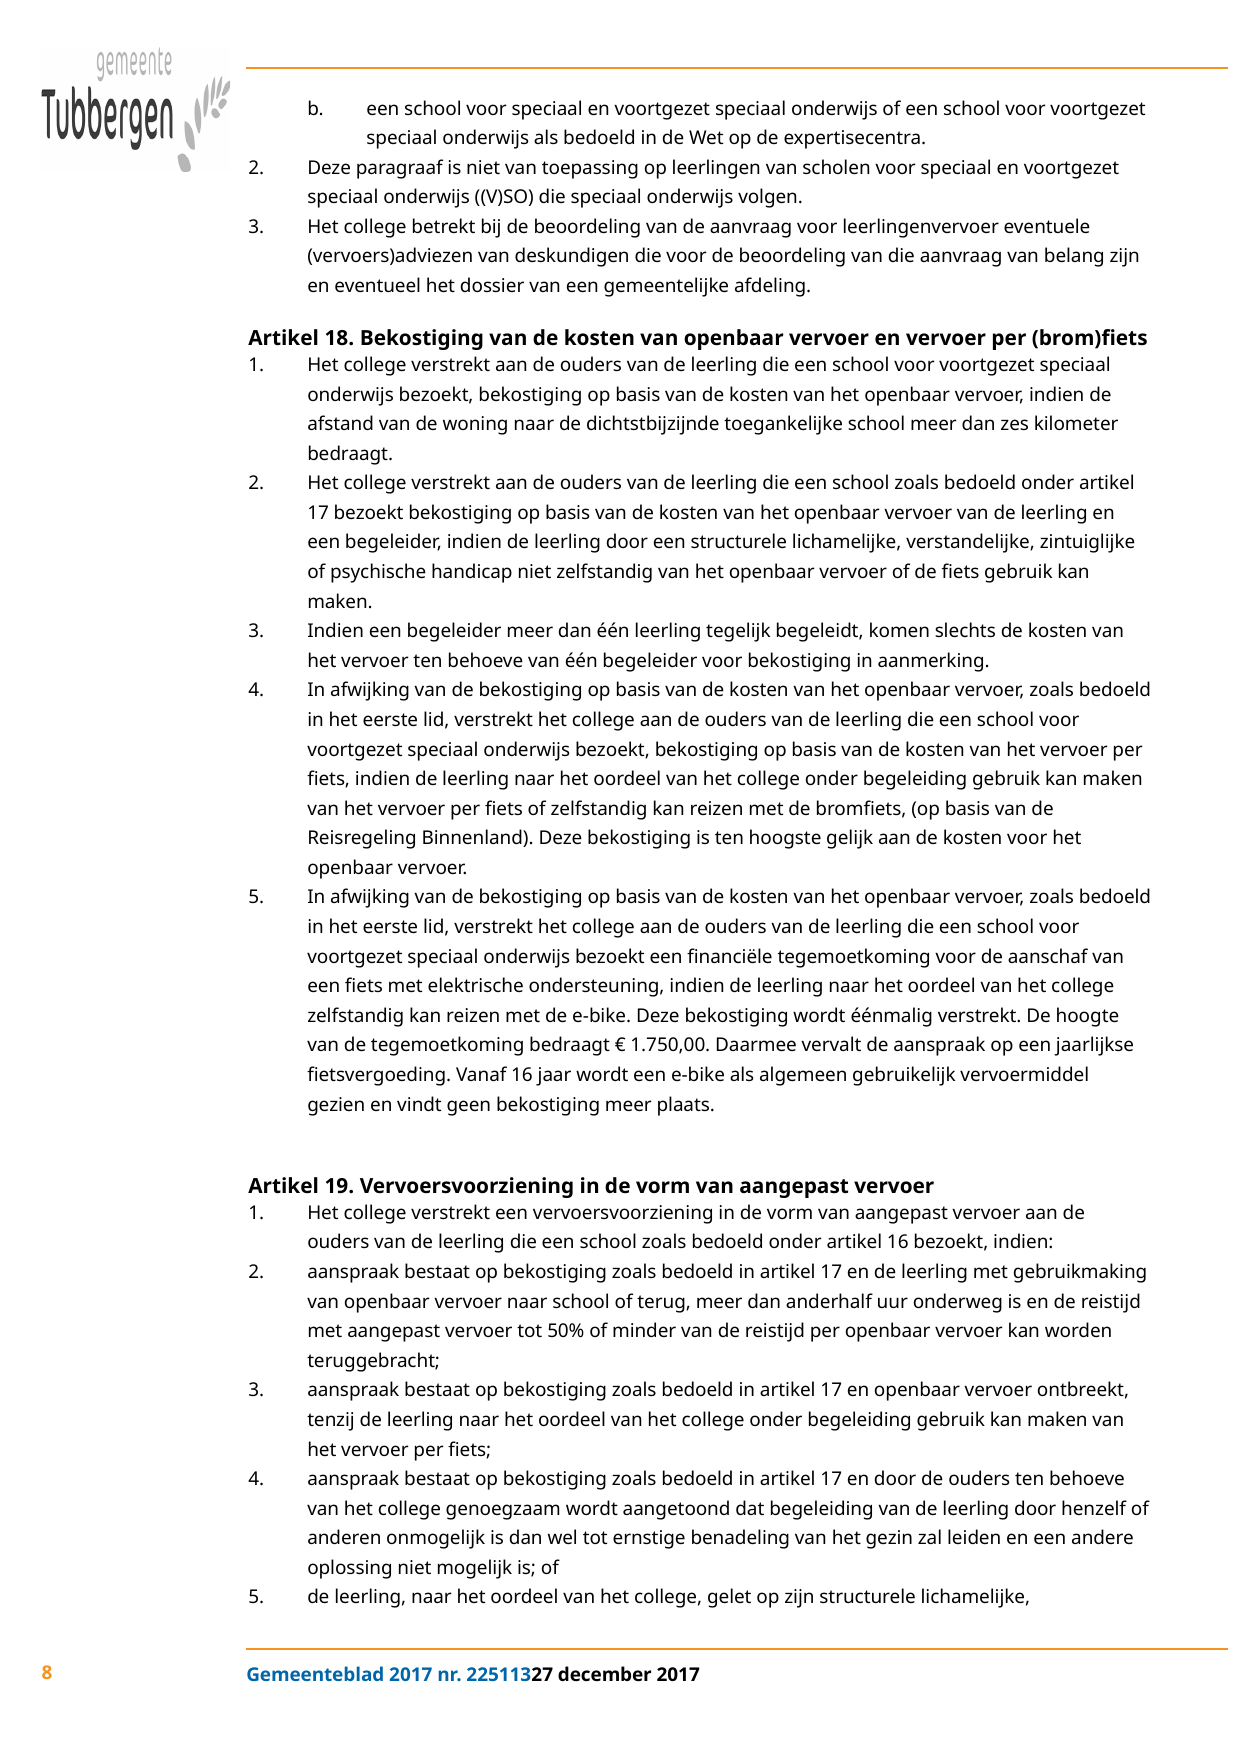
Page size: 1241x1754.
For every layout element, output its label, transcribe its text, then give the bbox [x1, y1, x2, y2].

list aanspraak bestaat op bekostiging zoals bedoeld in artikel 17 en de leerling met gebruikmaking van openbaar vervoer naar school of terug, meer dan anderhalf uur onderweg is en de reistijd met aangepast vervoer tot 50% of minder van de reistijd per openbaar vervoer kan worden teruggebracht; [248, 1258, 1152, 1373]
list Het college betrekt bij de beoordeling van de aanvraag voor leerlingenvervoer eventuele (vervoers)adviezen van deskundigen die voor de beoordeling van die aanvraag van belang zijn en eventueel het dossier van een gemeentelijke afdeling. [248, 213, 1152, 298]
list aanspraak bestaat op bekostiging zoals bedoeld in artikel 17 en openbaar vervoer ontbreekt, tenzij de leerling naar het oordeel van het college onder begeleiding gebruik kan maken van het vervoer per fiets; [248, 1377, 1152, 1462]
list Indien een begeleider meer dan één leerling tegelijk begeleidt, komen slechts de kosten van het vervoer ten behoeve van één begeleider voor bekostiging in aanmerking. [248, 617, 1152, 673]
picture [41, 47, 231, 172]
text Artikel 19. Vervoersvoorziening in de vorm van aangepast vervoer [248, 1171, 1152, 1199]
text Artikel 18. Bekostiging van de kosten van openbaar vervoer en vervoer per (brom)fiets [248, 323, 1152, 351]
list een school voor speciaal en voortgezet speciaal onderwijs of een school voor voortgezet speciaal onderwijs als bedoeld in de Wet op de expertisecentra. [307, 95, 1152, 150]
list Het college verstrekt een vervoersvoorziening in de vorm van aangepast vervoer aan de ouders van de leerling die een school zoals bedoeld onder artikel 16 bezoekt, indien: [248, 1199, 1152, 1254]
list Het college verstrekt aan de ouders van de leerling die een school zoals bedoeld onder artikel 17 bezoekt bekostiging op basis van de kosten van het openbaar vervoer van de leerling en een begeleider, indien de leerling door een structurele lichamelijke, verstandelijke, zintuiglijke of psychische handicap niet zelfstandig van het openbaar vervoer of de fiets gebruik kan maken. [248, 469, 1152, 613]
list de leerling, naar het oordeel van het college, gelet op zijn structurele lichamelijke, [248, 1584, 1152, 1609]
list Het college verstrekt aan de ouders van de leerling die een school voor voortgezet speciaal onderwijs bezoekt, bekostiging op basis van de kosten van het openbaar vervoer, indien de afstand van de woning naar de dichtstbijzijnde toegankelijke school meer dan zes kilometer bedraagt. [248, 351, 1152, 466]
list In afwijking van de bekostiging op basis van de kosten van het openbaar vervoer, zoals bedoeld in het eerste lid, verstrekt het college aan de ouders van de leerling die een school voor voortgezet speciaal onderwijs bezoekt een financiële tegemoetkoming voor de aanschaf van een fiets met elektrische ondersteuning, indien de leerling naar het oordeel van het college zelfstandig kan reizen met de e-bike. Deze bekostiging wordt éénmalig verstrekt. De hoogte van de tegemoetkoming bedraagt € 1.750,00. Daarmee vervalt de aanspraak op een jaarlijkse fietsvergoeding. Vanaf 16 jaar wordt een e-bike als algemeen gebruikelijk vervoermiddel gezien en vindt geen bekostiging meer plaats. [248, 884, 1152, 1116]
list In afwijking van de bekostiging op basis van de kosten van het openbaar vervoer, zoals bedoeld in het eerste lid, verstrekt het college aan de ouders van de leerling die een school voor voortgezet speciaal onderwijs bezoekt, bekostiging op basis van de kosten van het vervoer per fiets, indien de leerling naar het oordeel van het college onder begeleiding gebruik kan maken van het vervoer per fiets of zelfstandig kan reizen met de bromfiets, (op basis van de Reisregeling Binnenland). Deze bekostiging is ten hoogste gelijk aan de kosten voor het openbaar vervoer. [248, 677, 1152, 880]
list aanspraak bestaat op bekostiging zoals bedoeld in artikel 17 en door de ouders ten behoeve van het college genoegzaam wordt aangetoond dat begeleiding van de leerling door henzelf of anderen onmogelijk is dan wel tot ernstige benadeling van het gezin zal leiden en een andere oplossing niet mogelijk is; of [248, 1465, 1152, 1580]
list Deze paragraaf is niet van toepassing op leerlingen van scholen voor speciaal en voortgezet speciaal onderwijs ((V)SO) die speciaal onderwijs volgen. [248, 154, 1152, 209]
